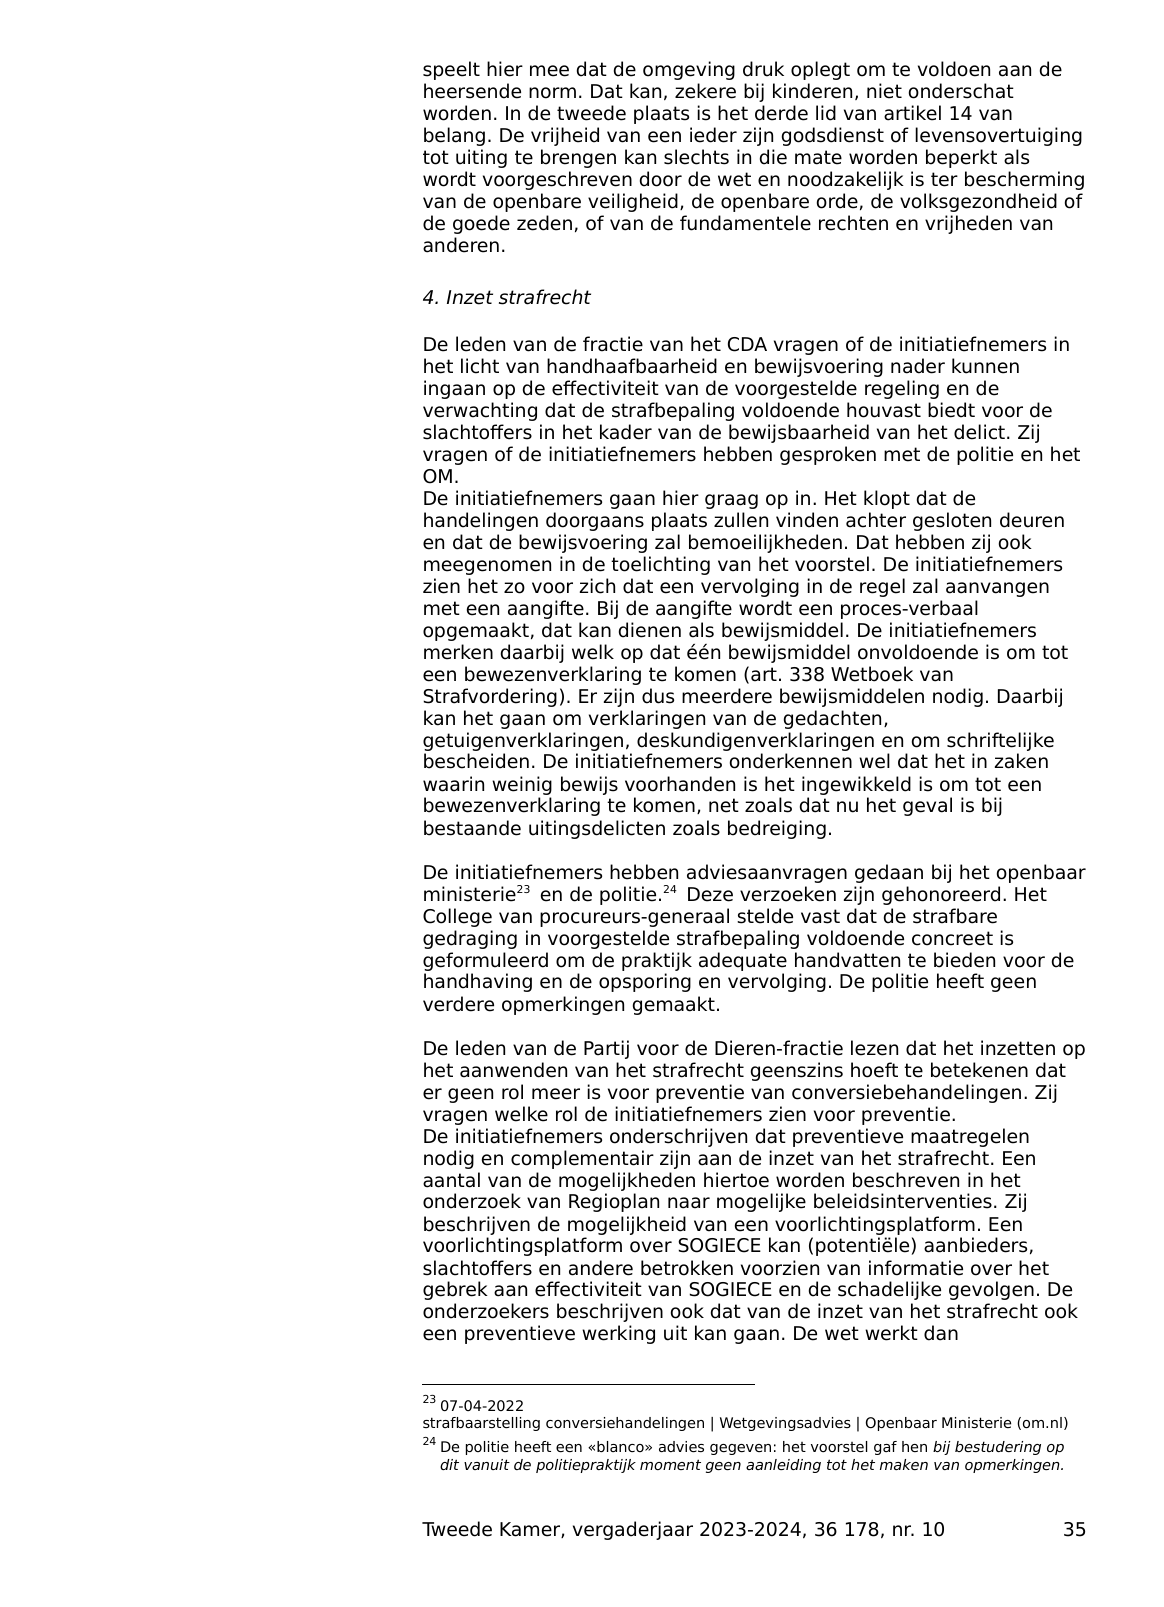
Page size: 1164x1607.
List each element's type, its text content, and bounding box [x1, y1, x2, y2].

text speelt hier mee dat de omgeving druk oplegt om te voldoen aan de heersende norm. Dat kan, zekere bij kinderen, niet onderschat worden. In de tweede plaats is het derde lid van artikel 14 van belang. De vrijheid van een ieder zijn godsdienst of levensovertuiging tot uiting te brengen kan slechts in die mate worden beperkt als wordt voorgeschreven door de wet en noodzakelijk is ter bescherming van de openbare veiligheid, de openbare orde, de volksgezondheid of de goede zeden, of van de fundamentele rechten en vrijheden van anderen. [422, 59, 1087, 257]
text De initiatiefnemers onderschrijven dat preventieve maatregelen nodig en complementair zijn aan de inzet van het strafrecht. Een aantal van de mogelijkheden hiertoe worden beschreven in het onderzoek van Regioplan naar mogelijke beleidsinterventies. Zij beschrijven de mogelijkheid van een voorlichtingsplatform. Een voorlichtingsplatform over SOGIECE kan (potentiële) aanbieders, slachtoffers en andere betrokken voorzien van informatie over het gebrek aan effectiviteit van SOGIECE en de schadelijke gevolgen. De onderzoekers beschrijven ook dat van de inzet van het strafrecht ook een preventieve werking uit kan gaan. De wet werkt dan [422, 1126, 1087, 1345]
text strafbaarstelling conversiehandelingen | Wetgevingsadvies | Openbaar Ministerie (om.nl) [422, 1416, 1087, 1432]
text De leden van de Partij voor de Dieren-fractie lezen dat het inzetten op het aanwenden van het strafrecht geenszins hoeft te betekenen dat er geen rol meer is voor preventie van conversiebehandelingen. Zij vragen welke rol de initiatiefnemers zien voor preventie. [422, 1038, 1087, 1126]
text De politie heeft een «blanco» advies gegeven: het voorstel gaf hen bij bestudering op dit vanuit de politiepraktijk moment geen aanleiding tot het maken van opmerkingen. [422, 1435, 1087, 1474]
text De initiatiefnemers hebben adviesaanvragen gedaan bij het openbaar ministerie en de politie. Deze verzoeken zijn gehonoreerd. Het College van procureurs-generaal stelde vast dat de strafbare gedraging in voorgestelde strafbepaling voldoende concreet is geformuleerd om de praktijk adequate handvatten te bieden voor de handhaving en de opsporing en vervolging. De politie heeft geen verdere opmerkingen gemaakt. [422, 862, 1087, 1015]
text 07-04-2022 [422, 1393, 1087, 1416]
text De leden van de fractie van het CDA vragen of de initiatiefnemers in het licht van handhaafbaarheid en bewijsvoering nader kunnen ingaan op de effectiviteit van de voorgestelde regeling en de verwachting dat de strafbepaling voldoende houvast biedt voor de slachtoffers in het kader van de bewijsbaarheid van het delict. Zij vragen of de initiatiefnemers hebben gesproken met de politie en het OM. [422, 334, 1087, 488]
text De initiatiefnemers gaan hier graag op in. Het klopt dat de handelingen doorgaans plaats zullen vinden achter gesloten deuren en dat de bewijsvoering zal bemoeilijkheden. Dat hebben zij ook meegenomen in de toelichting van het voorstel. De initiatiefnemers zien het zo voor zich dat een vervolging in de regel zal aanvangen met een aangifte. Bij de aangifte wordt een proces-verbaal opgemaakt, dat kan dienen als bewijsmiddel. De initiatiefnemers merken daarbij welk op dat één bewijsmiddel onvoldoende is om tot een bewezenverklaring te komen (art. 338 Wetboek van Strafvordering). Er zijn dus meerdere bewijsmiddelen nodig. Daarbij kan het gaan om verklaringen van de gedachten, getuigenverklaringen, deskundigenverklaringen en om schriftelijke bescheiden. De initiatiefnemers onderkennen wel dat het in zaken waarin weinig bewijs voorhanden is het ingewikkeld is om tot een bewezenverklaring te komen, net zoals dat nu het geval is bij bestaande uitingsdelicten zoals bedreiging. [422, 488, 1087, 839]
subtitle 4. Inzet strafrecht [422, 287, 1087, 309]
